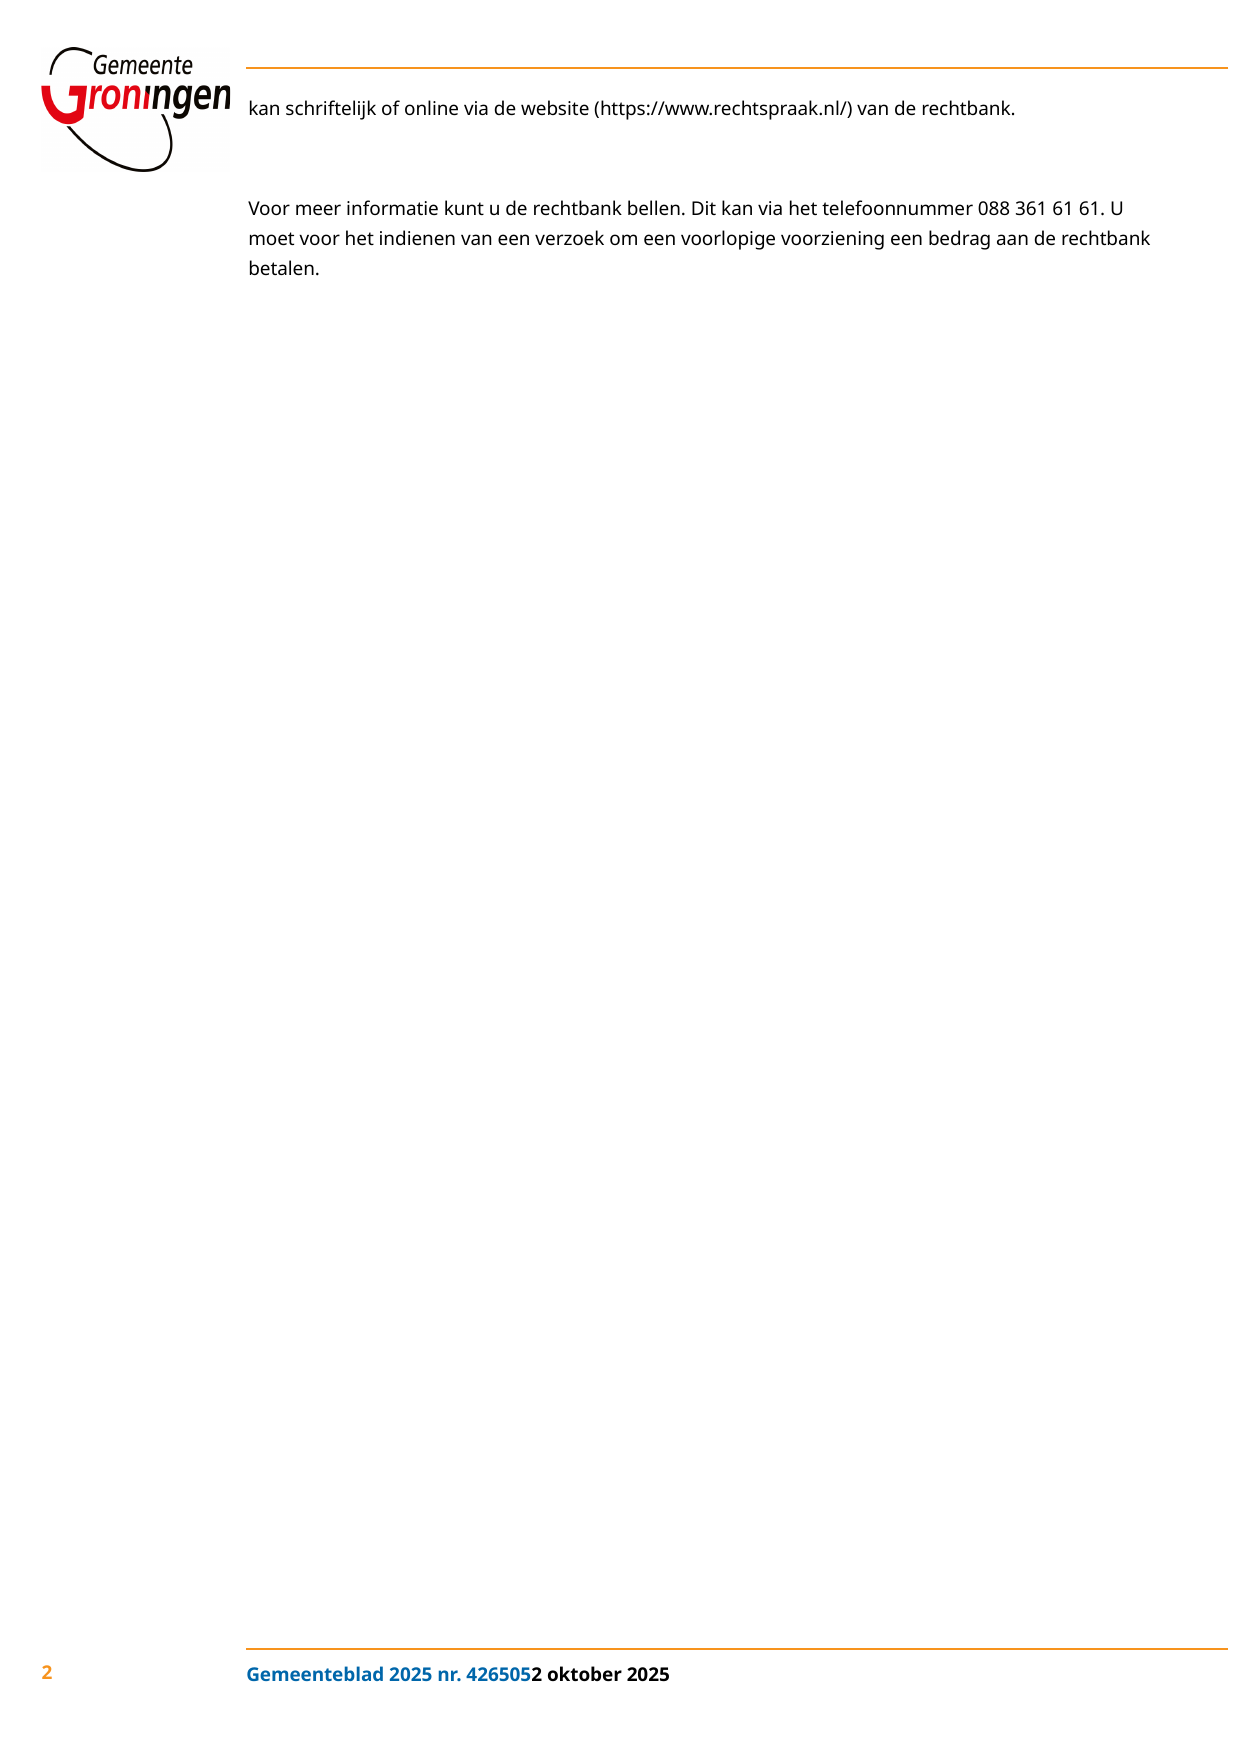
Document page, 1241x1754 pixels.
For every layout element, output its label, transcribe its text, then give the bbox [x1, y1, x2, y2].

text kan schriftelijk of online via de website (https://www.rechtspraak.nl/) van de rechtbank. [248, 95, 1152, 121]
text Voor meer informatie kunt u de rechtbank bellen. Dit kan via het telefoonnummer 088 361 61 61. U moet voor het indienen van een verzoek om een voorlopige voorziening een bedrag aan de rechtbank betalen. [248, 196, 1152, 281]
picture [41, 47, 231, 172]
